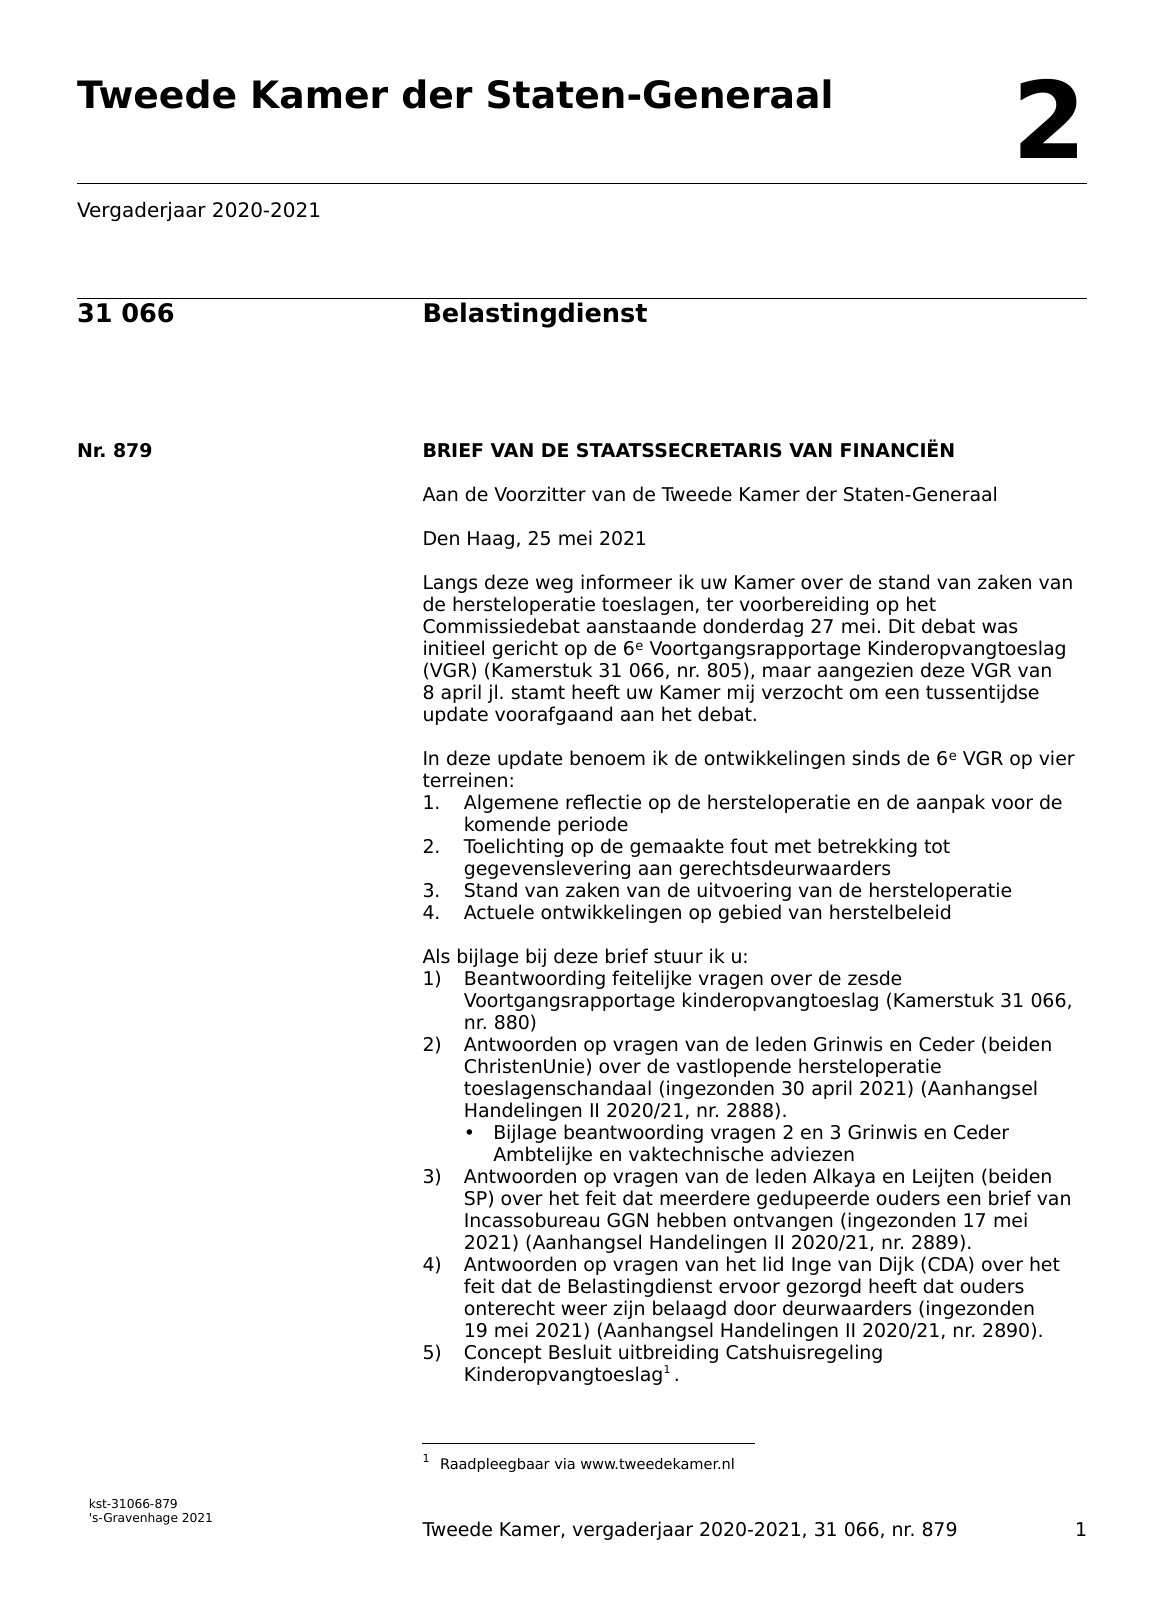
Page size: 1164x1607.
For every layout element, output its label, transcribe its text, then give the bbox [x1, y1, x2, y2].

table_header Tweede Kamer der Staten-Generaal [77, 59, 886, 183]
text Aan de Voorzitter van de Tweede Kamer der Staten-Generaal [422, 484, 1087, 506]
text 2) Antwoorden op vragen van de leden Grinwis en Ceder (beiden ChristenUnie) over de vastlopende hersteloperatie toeslagenschandaal (ingezonden 30 april 2021) (Aanhangsel Handelingen II 2020/21, nr. 2888). [422, 1034, 1087, 1122]
text 3. Stand van zaken van de uitvoering van de hersteloperatie [422, 880, 1087, 902]
table_header 2 [886, 59, 1087, 183]
text kst-31066-879 [88, 1497, 323, 1511]
text 5) Concept Besluit uitbreiding Catshuisregeling Kinderopvangtoeslag. [422, 1342, 1087, 1386]
text 's-Gravenhage 2021 [88, 1511, 323, 1525]
text Den Haag, 25 mei 2021 [422, 528, 1087, 550]
text 1) Beantwoording feitelijke vragen over de zesde Voortgangsrapportage kinderopvangtoeslag (Kamerstuk 31 066, nr. 880) [422, 968, 1087, 1034]
text 1. Algemene reflectie op de hersteloperatie en de aanpak voor de komende periode [422, 792, 1087, 836]
subtitle Nr. 879 BRIEF VAN DE STAATSSECRETARIS VAN FINANCIËN [77, 440, 1087, 462]
text 3) Antwoorden op vragen van de leden Alkaya en Leijten (beiden SP) over het feit dat meerdere gedupeerde ouders een brief van Incassobureau GGN hebben ontvangen (ingezonden 17 mei 2021) (Aanhangsel Handelingen II 2020/21, nr. 2889). [422, 1166, 1087, 1254]
text 4. Actuele ontwikkelingen op gebied van herstelbeleid [422, 902, 1087, 924]
text Langs deze weg informeer ik uw Kamer over de stand van zaken van de hersteloperatie toeslagen, ter voorbereiding op het Commissiedebat aanstaande donderdag 27 mei. Dit debat was initieel gericht op de 6e Voortgangsrapportage Kinderopvangtoeslag (VGR) (Kamerstuk 31 066, nr. 805), maar aangezien deze VGR van 8 april jl. stamt heeft uw Kamer mij verzocht om een tussentijdse update voorafgaand aan het debat. [422, 572, 1087, 726]
text Als bijlage bij deze brief stuur ik u: [422, 946, 1087, 968]
text In deze update benoem ik de ontwikkelingen sinds de 6e VGR op vier terreinen: [422, 748, 1087, 792]
text • Bijlage beantwoording vragen 2 en 3 Grinwis en Ceder Ambtelijke en vaktechnische adviezen [464, 1122, 1087, 1166]
text 4) Antwoorden op vragen van het lid Inge van Dijk (CDA) over het feit dat de Belastingdienst ervoor gezorgd heeft dat ouders onterecht weer zijn belaagd door deurwaarders (ingezonden 19 mei 2021) (Aanhangsel Handelingen II 2020/21, nr. 2890). [422, 1254, 1087, 1342]
subtitle 31 066 Belastingdienst [77, 299, 1087, 329]
text 2. Toelichting op de gemaakte fout met betrekking tot gegevenslevering aan gerechtsdeurwaarders [422, 836, 1087, 880]
text Raadpleegbaar via www.tweedekamer.nl [422, 1452, 1087, 1474]
table_cell Vergaderjaar 2020-2021 [77, 184, 1087, 298]
